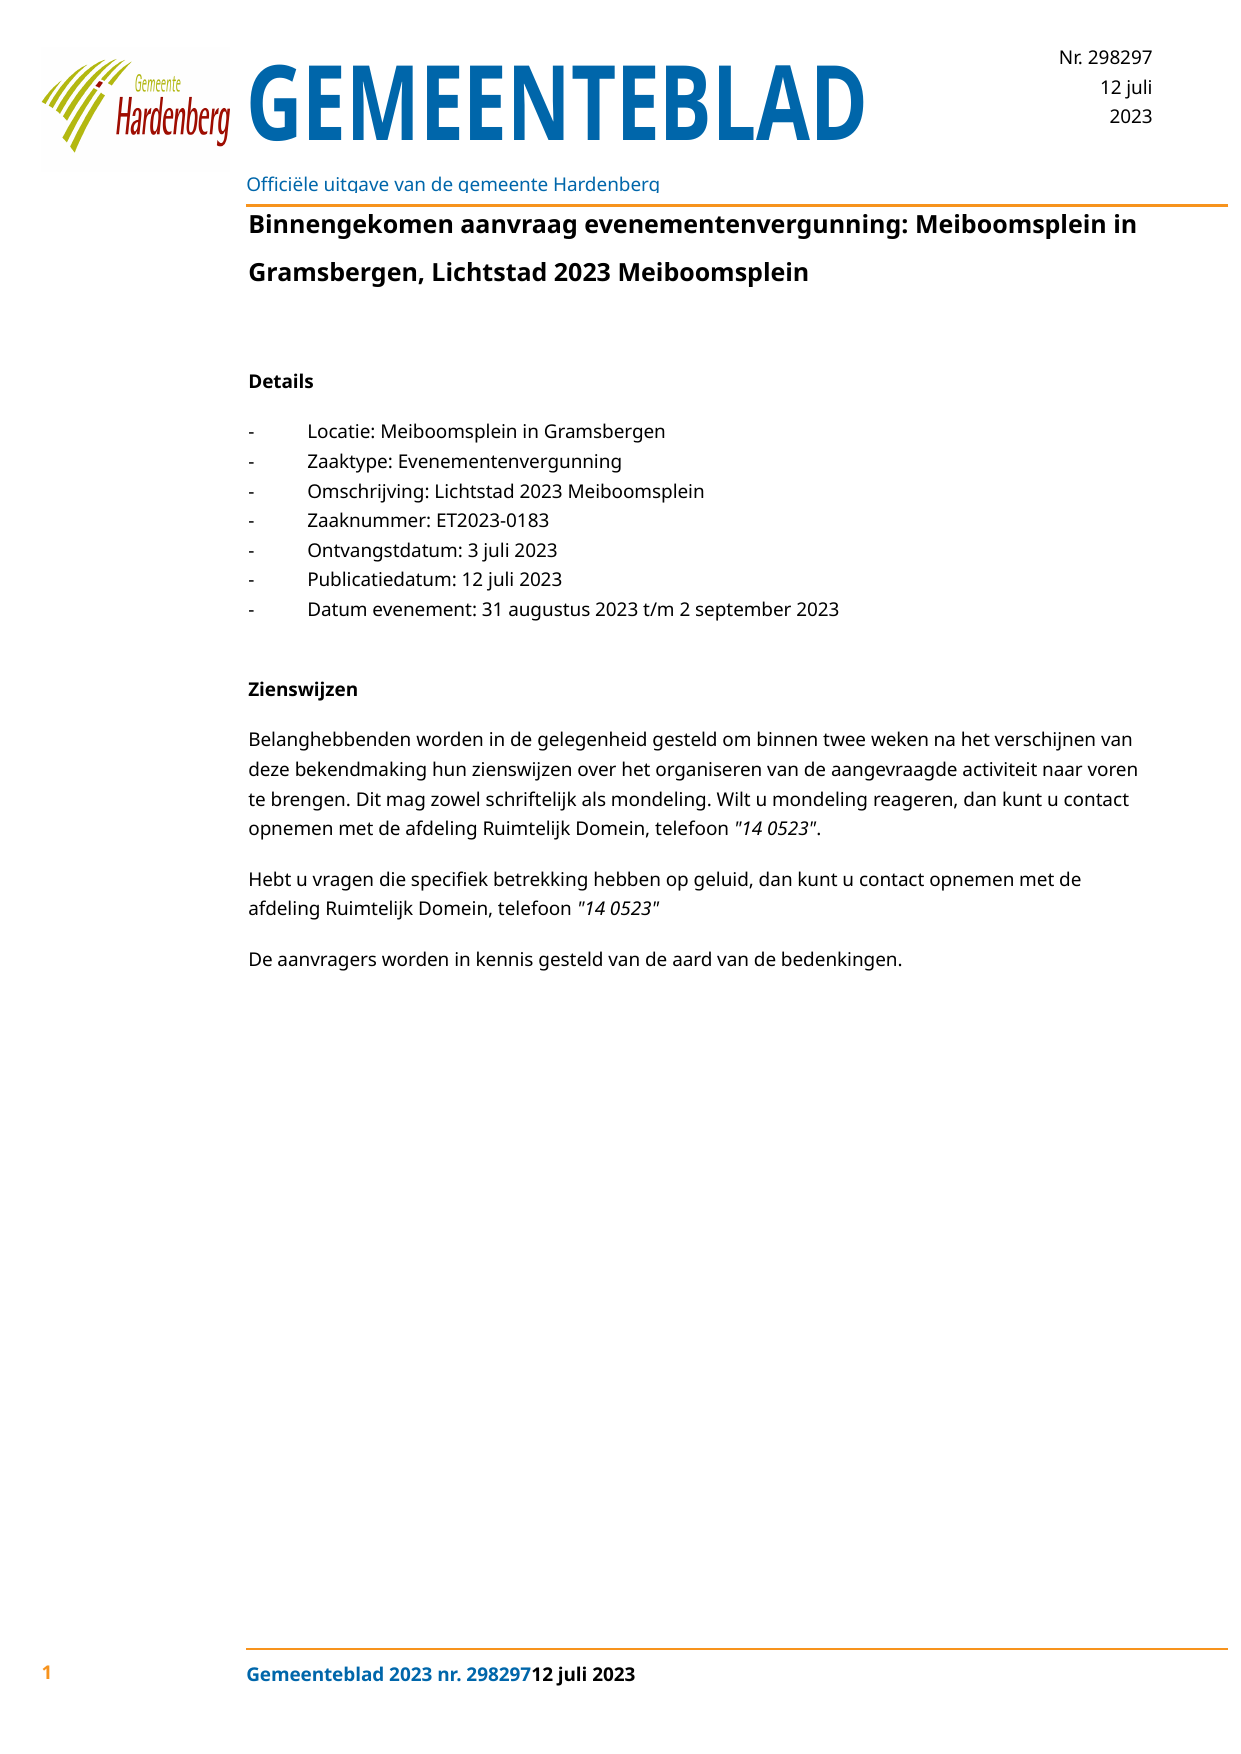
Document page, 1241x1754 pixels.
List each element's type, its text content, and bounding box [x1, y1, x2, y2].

list Ontvangstdatum: 3 juli 2023 [248, 537, 1152, 563]
text Zienswijzen [248, 676, 1152, 702]
text Belanghebbenden worden in de gelegenheid gesteld om binnen twee weken na het verschijnen van deze bekendmaking hun zienswijzen over het organiseren van de aangevraagde activiteit naar voren te brengen. Dit mag zowel schriftelijk als mondeling. Wilt u mondeling reageren, dan kunt u contact opnemen met de afdeling Ruimtelijk Domein, telefoon "14 0523". [248, 727, 1152, 841]
list Publicatiedatum: 12 juli 2023 [248, 567, 1152, 592]
list Datum evenement: 31 augustus 2023 t/m 2 september 2023 [248, 596, 1152, 622]
list Zaaktype: Evenementenvergunning [248, 448, 1152, 474]
text Hebt u vragen die specifiek betrekking hebben op geluid, dan kunt u contact opnemen met de afdeling Ruimtelijk Domein, telefoon "14 0523" [248, 866, 1152, 921]
text Binnengekomen aanvraag evenementenvergunning: Meiboomsplein in Gramsbergen, Lichtstad 2023 Meiboomsplein [248, 207, 1152, 288]
picture [41, 47, 231, 172]
text Details [248, 368, 1152, 394]
text De aanvragers worden in kennis gesteld van de aard van de bedenkingen. [248, 946, 1152, 972]
list Zaaknummer: ET2023-0183 [248, 507, 1152, 533]
list Omschrijving: Lichtstad 2023 Meiboomsplein [248, 478, 1152, 504]
list Locatie: Meiboomsplein in Gramsbergen [248, 419, 1152, 444]
